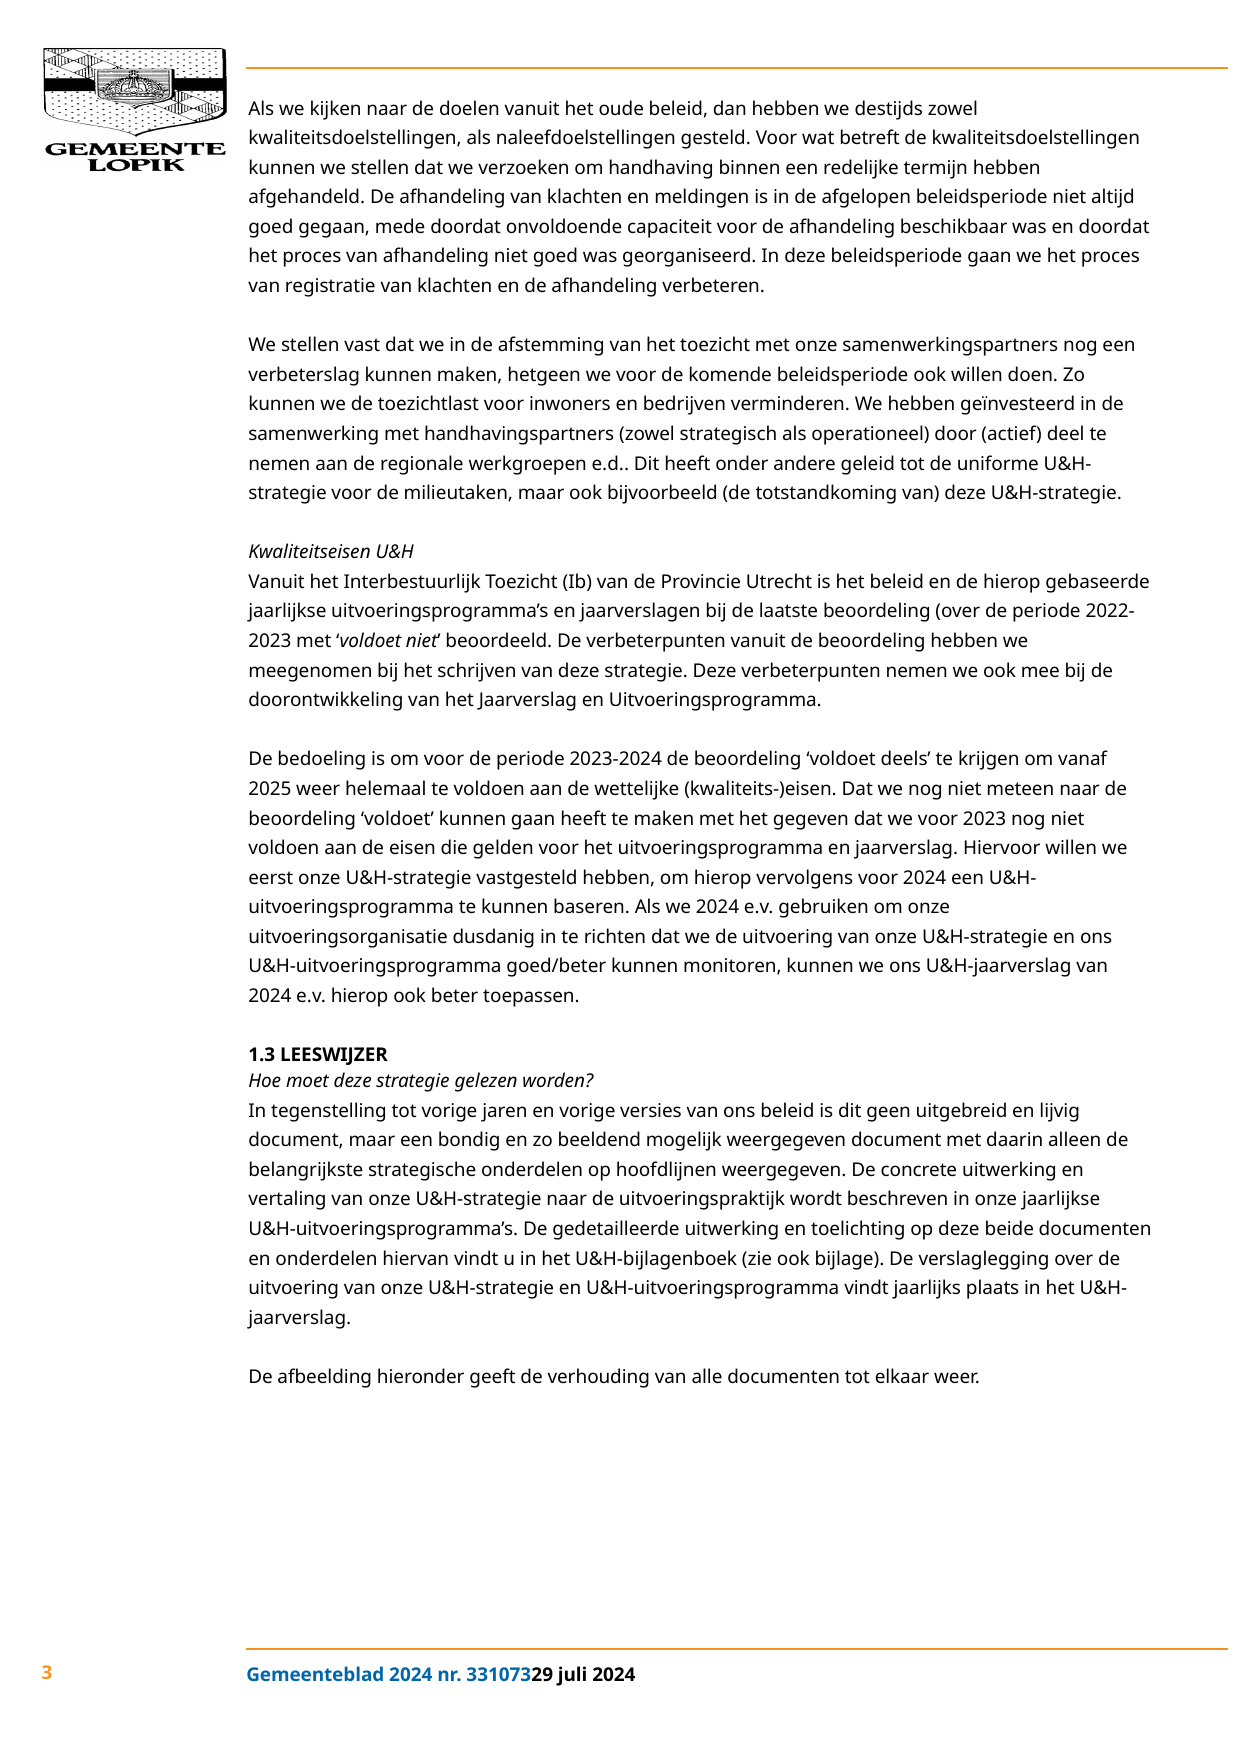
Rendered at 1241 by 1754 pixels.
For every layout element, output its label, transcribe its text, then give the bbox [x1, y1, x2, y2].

text Vanuit het Interbestuurlijk Toezicht (Ib) van de Provincie Utrecht is het beleid en de hierop gebaseerde jaarlijkse uitvoeringsprogramma’s en jaarverslagen bij de laatste beoordeling (over de periode 2022-2023 met ‘voldoet niet’ beoordeeld. De verbeterpunten vanuit de beoordeling hebben we meegenomen bij het schrijven van deze strategie. Deze verbeterpunten nemen we ook mee bij de doorontwikkeling van het Jaarverslag en Uitvoeringsprogramma. [248, 568, 1152, 712]
text Kwaliteitseisen U&H [248, 538, 1152, 564]
text We stellen vast dat we in de afstemming van het toezicht met onze samenwerkingspartners nog een verbeterslag kunnen maken, hetgeen we voor de komende beleidsperiode ook willen doen. Zo kunnen we de toezichtlast voor inwoners en bedrijven verminderen. We hebben geïnvesteerd in de samenwerking met handhavingspartners (zowel strategisch als operationeel) door (actief) deel te nemen aan de regionale werkgroepen e.d.. Dit heeft onder andere geleid tot de uniforme U&H-strategie voor de milieutaken, maar ook bijvoorbeeld (de totstandkoming van) deze U&H-strategie. [248, 331, 1152, 505]
text 1.3 LEESWIJZER [248, 1041, 1152, 1067]
picture [41, 47, 231, 172]
text Hoe moet deze strategie gelezen worden? [248, 1067, 1152, 1093]
text Als we kijken naar de doelen vanuit het oude beleid, dan hebben we destijds zowel kwaliteitsdoelstellingen, als naleefdoelstellingen gesteld. Voor wat betreft de kwaliteitsdoelstellingen kunnen we stellen dat we verzoeken om handhaving binnen een redelijke termijn hebben afgehandeld. De afhandeling van klachten en meldingen is in de afgelopen beleidsperiode niet altijd goed gegaan, mede doordat onvoldoende capaciteit voor de afhandeling beschikbaar was en doordat het proces van afhandeling niet goed was georganiseerd. In deze beleidsperiode gaan we het proces van registratie van klachten en de afhandeling verbeteren. [248, 95, 1152, 298]
text De afbeelding hieronder geeft de verhouding van alle documenten tot elkaar weer. [248, 1363, 1152, 1389]
text De bedoeling is om voor de periode 2023-2024 de beoordeling ‘voldoet deels’ te krijgen om vanaf 2025 weer helemaal te voldoen aan de wettelijke (kwaliteits-)eisen. Dat we nog niet meteen naar de beoordeling ‘voldoet’ kunnen gaan heeft te maken met het gegeven dat we voor 2023 nog niet voldoen aan de eisen die gelden voor het uitvoeringsprogramma en jaarverslag. Hiervoor willen we eerst onze U&H-strategie vastgesteld hebben, om hierop vervolgens voor 2024 een U&H-uitvoeringsprogramma te kunnen baseren. Als we 2024 e.v. gebruiken om onze uitvoeringsorganisatie dusdanig in te richten dat we de uitvoering van onze U&H-strategie en ons U&H-uitvoeringsprogramma goed/beter kunnen monitoren, kunnen we ons U&H-jaarverslag van 2024 e.v. hierop ook beter toepassen. [248, 746, 1152, 1008]
text In tegenstelling tot vorige jaren en vorige versies van ons beleid is dit geen uitgebreid en lijvig document, maar een bondig en zo beeldend mogelijk weergegeven document met daarin alleen de belangrijkste strategische onderdelen op hoofdlijnen weergegeven. De concrete uitwerking en vertaling van onze U&H-strategie naar de uitvoeringspraktijk wordt beschreven in onze jaarlijkse U&H-uitvoeringsprogramma’s. De gedetailleerde uitwerking en toelichting op deze beide documenten en onderdelen hiervan vindt u in het U&H-bijlagenboek (zie ook bijlage). De verslaglegging over de uitvoering van onze U&H-strategie en U&H-uitvoeringsprogramma vindt jaarlijks plaats in het U&H-jaarverslag. [248, 1097, 1152, 1329]
